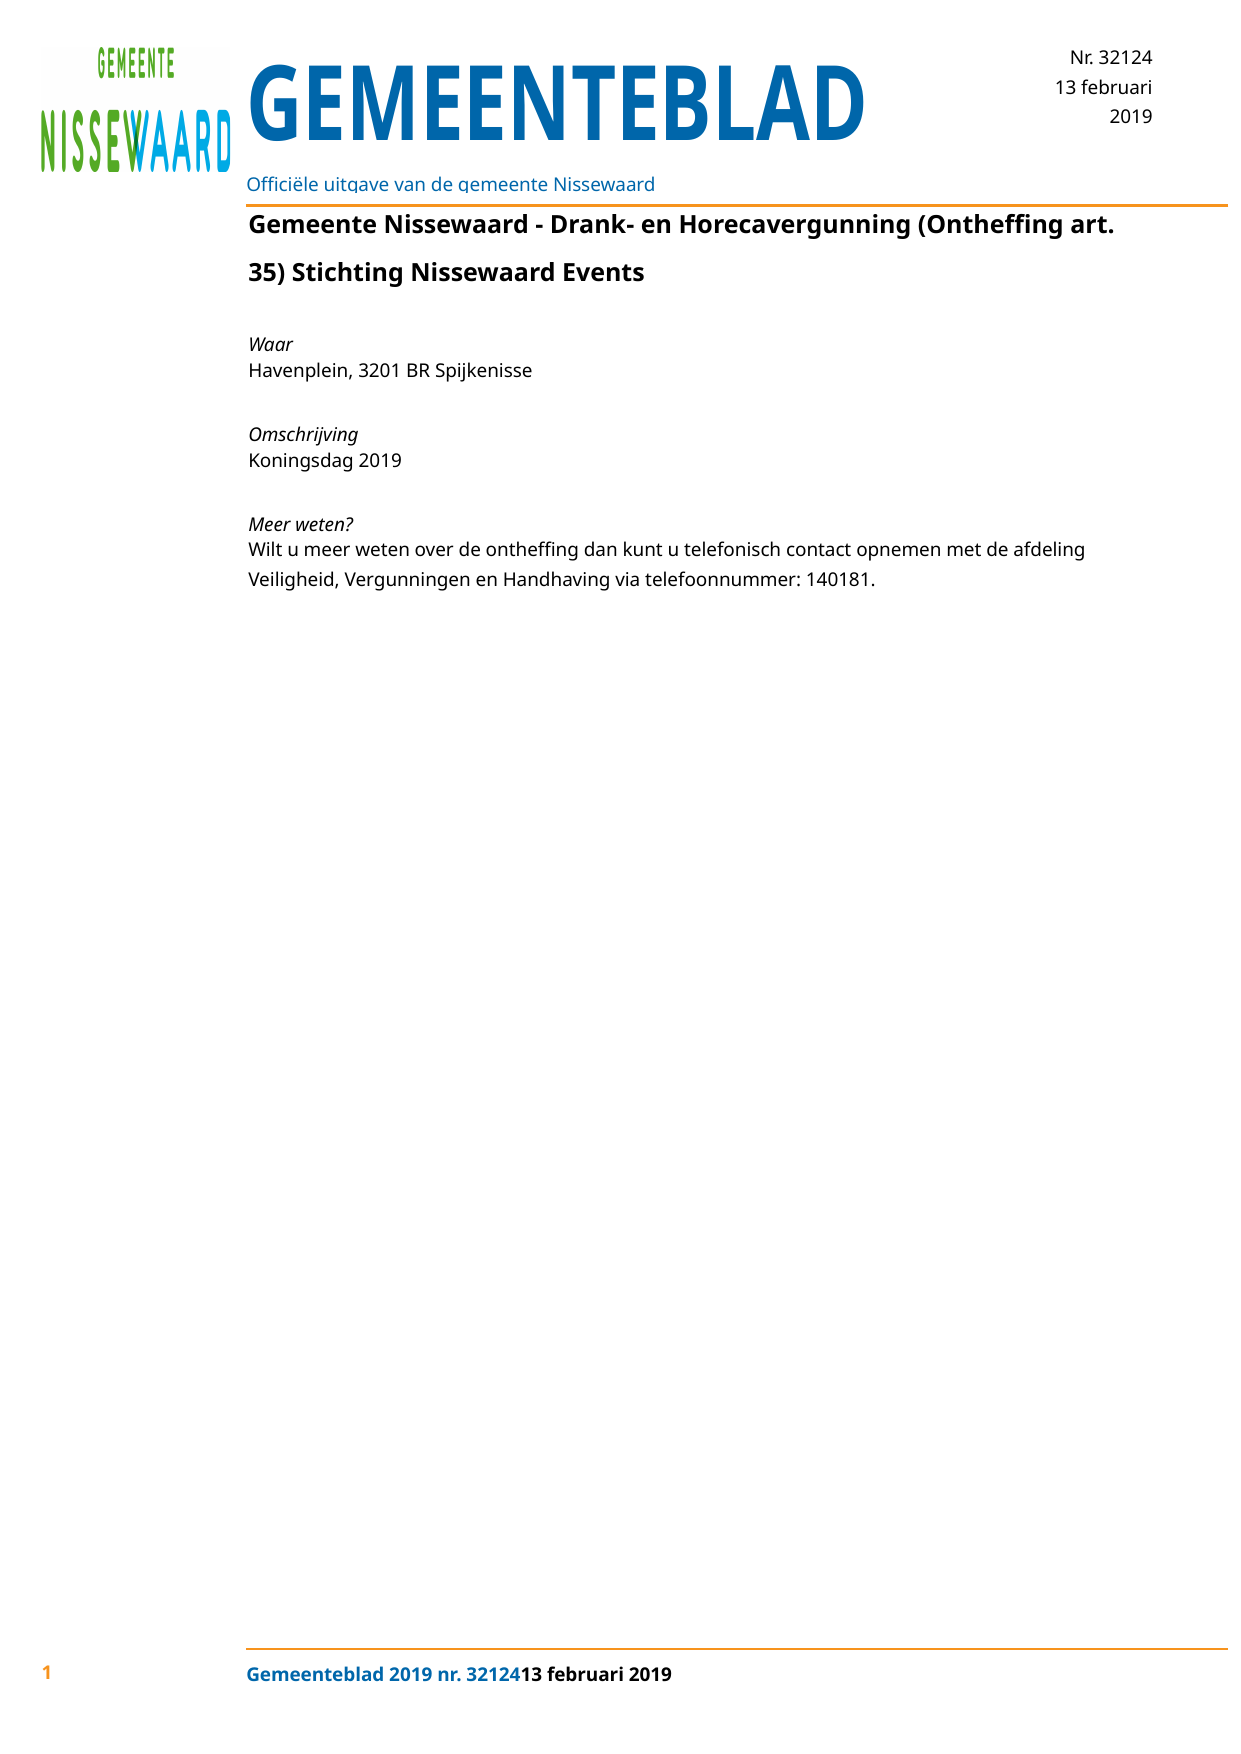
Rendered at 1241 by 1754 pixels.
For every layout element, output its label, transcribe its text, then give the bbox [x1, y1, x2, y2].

text Wilt u meer weten over de ontheffing dan kunt u telefonisch contact opnemen met de afdeling Veiligheid, Vergunningen en Handhaving via telefoonnummer: 140181. [248, 537, 1152, 592]
text Havenplein, 3201 BR Spijkenisse [248, 357, 1152, 383]
picture [154, 157, 165, 172]
picture [201, 122, 206, 138]
text Meer weten? [248, 511, 1152, 537]
picture [200, 151, 206, 172]
picture [176, 157, 187, 172]
text Gemeente Nissewaard - Drank- en Horecavergunning (Ontheffing art. 35) Stichting Nissewaard Events [248, 207, 1152, 288]
text Omschrijving [248, 421, 1152, 447]
text Koningsdag 2019 [248, 447, 1152, 473]
picture [222, 122, 227, 160]
text Waar [248, 331, 1152, 357]
picture [41, 47, 231, 172]
